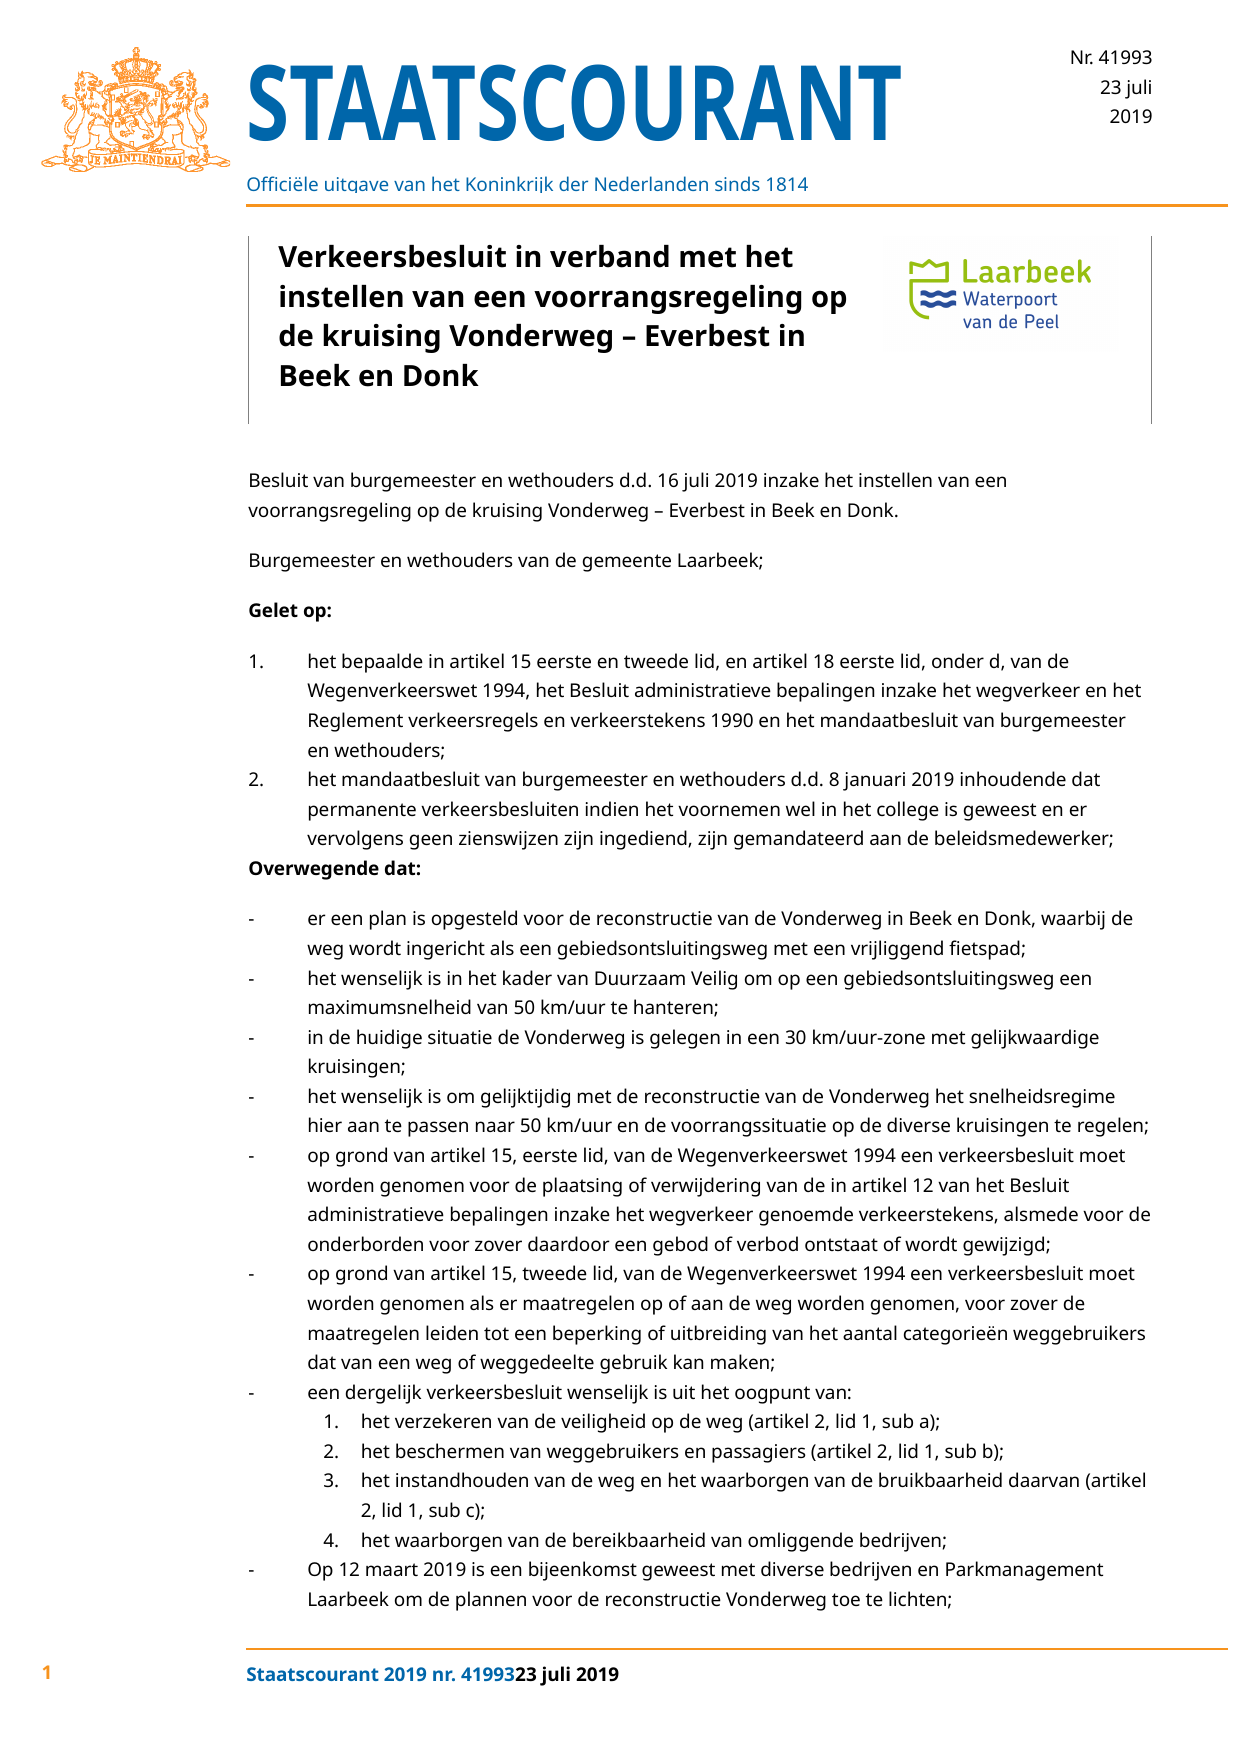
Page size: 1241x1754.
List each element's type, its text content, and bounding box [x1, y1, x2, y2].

list op grond van artikel 15, eerste lid, van de Wegenverkeerswet 1994 een verkeersbesluit moet worden genomen voor de plaatsing of verwijdering van de in artikel 12 van het Besluit administratieve bepalingen inzake het wegverkeer genoemde verkeerstekens, alsmede voor de onderborden voor zover daardoor een gebod of verbod ontstaat of wordt gewijzigd; [248, 1142, 1152, 1257]
picture [882, 236, 1119, 352]
list het wenselijk is in het kader van Duurzaam Veilig om op een gebiedsontsluitingsweg een maximumsnelheid van 50 km/uur te hanteren; [248, 965, 1152, 1020]
list het waarborgen van de bereikbaarheid van omliggende bedrijven; [323, 1527, 1152, 1553]
list Op 12 maart 2019 is een bijeenkomst geweest met diverse bedrijven en Parkmanagement Laarbeek om de plannen voor de reconstructie Vonderweg toe te lichten; [248, 1556, 1152, 1612]
list het beschermen van weggebruikers en passagiers (artikel 2, lid 1, sub b); [323, 1438, 1152, 1464]
list op grond van artikel 15, tweede lid, van de Wegenverkeerswet 1994 een verkeersbesluit moet worden genomen als er maatregelen op of aan de weg worden genomen, voor zover de maatregelen leiden tot een beperking of uitbreiding van het aantal categorieën weggebruikers dat van een weg of weggedeelte gebruik kan maken; [248, 1261, 1152, 1375]
text Burgemeester en wethouders van de gemeente Laarbeek; [248, 547, 1152, 573]
list in de huidige situatie de Vonderweg is gelegen in een 30 km/uur-zone met gelijkwaardige kruisingen; [248, 1024, 1152, 1079]
list het mandaatbesluit van burgemeester en wethouders d.d. 8 januari 2019 inhoudende dat permanente verkeersbesluiten indien het voornemen wel in het college is geweest en er vervolgens geen zienswijzen zijn ingediend, zijn gemandateerd aan de beleidsmedewerker; [248, 766, 1152, 851]
picture [41, 47, 231, 172]
text Besluit van burgemeester en wethouders d.d. 16 juli 2019 inzake het instellen van een voorrangsregeling op de kruising Vonderweg – Everbest in Beek en Donk. [248, 467, 1152, 523]
list het wenselijk is om gelijktijdig met de reconstructie van de Vonderweg het snelheidsregime hier aan te passen naar 50 km/uur en de voorrangssituatie op de diverse kruisingen te regelen; [248, 1083, 1152, 1138]
list het bepaalde in artikel 15 eerste en tweede lid, en artikel 18 eerste lid, onder d, van de Wegenverkeerswet 1994, het Besluit administratieve bepalingen inzake het wegverkeer en het Reglement verkeersregels en verkeerstekens 1990 en het mandaatbesluit van burgemeester en wethouders; [248, 648, 1152, 763]
text Gelet op: [248, 598, 1152, 623]
text Overwegende dat: [248, 855, 1152, 881]
table_header [850, 236, 1151, 424]
list het verzekeren van de veiligheid op de weg (artikel 2, lid 1, sub a); [323, 1408, 1152, 1434]
table_header Verkeersbesluit in verband met het instellen van een voorrangsregeling op de kruising Vonderweg – Everbest in Beek en Donk [249, 236, 850, 424]
list er een plan is opgesteld voor de reconstructie van de Vonderweg in Beek en Donk, waarbij de weg wordt ingericht als een gebiedsontsluitingsweg met een vrijliggend fietspad; [248, 906, 1152, 961]
list het instandhouden van de weg en het waarborgen van de bruikbaarheid daarvan (artikel 2, lid 1, sub c); [323, 1468, 1152, 1523]
list een dergelijk verkeersbesluit wenselijk is uit het oogpunt van: [248, 1379, 1152, 1405]
